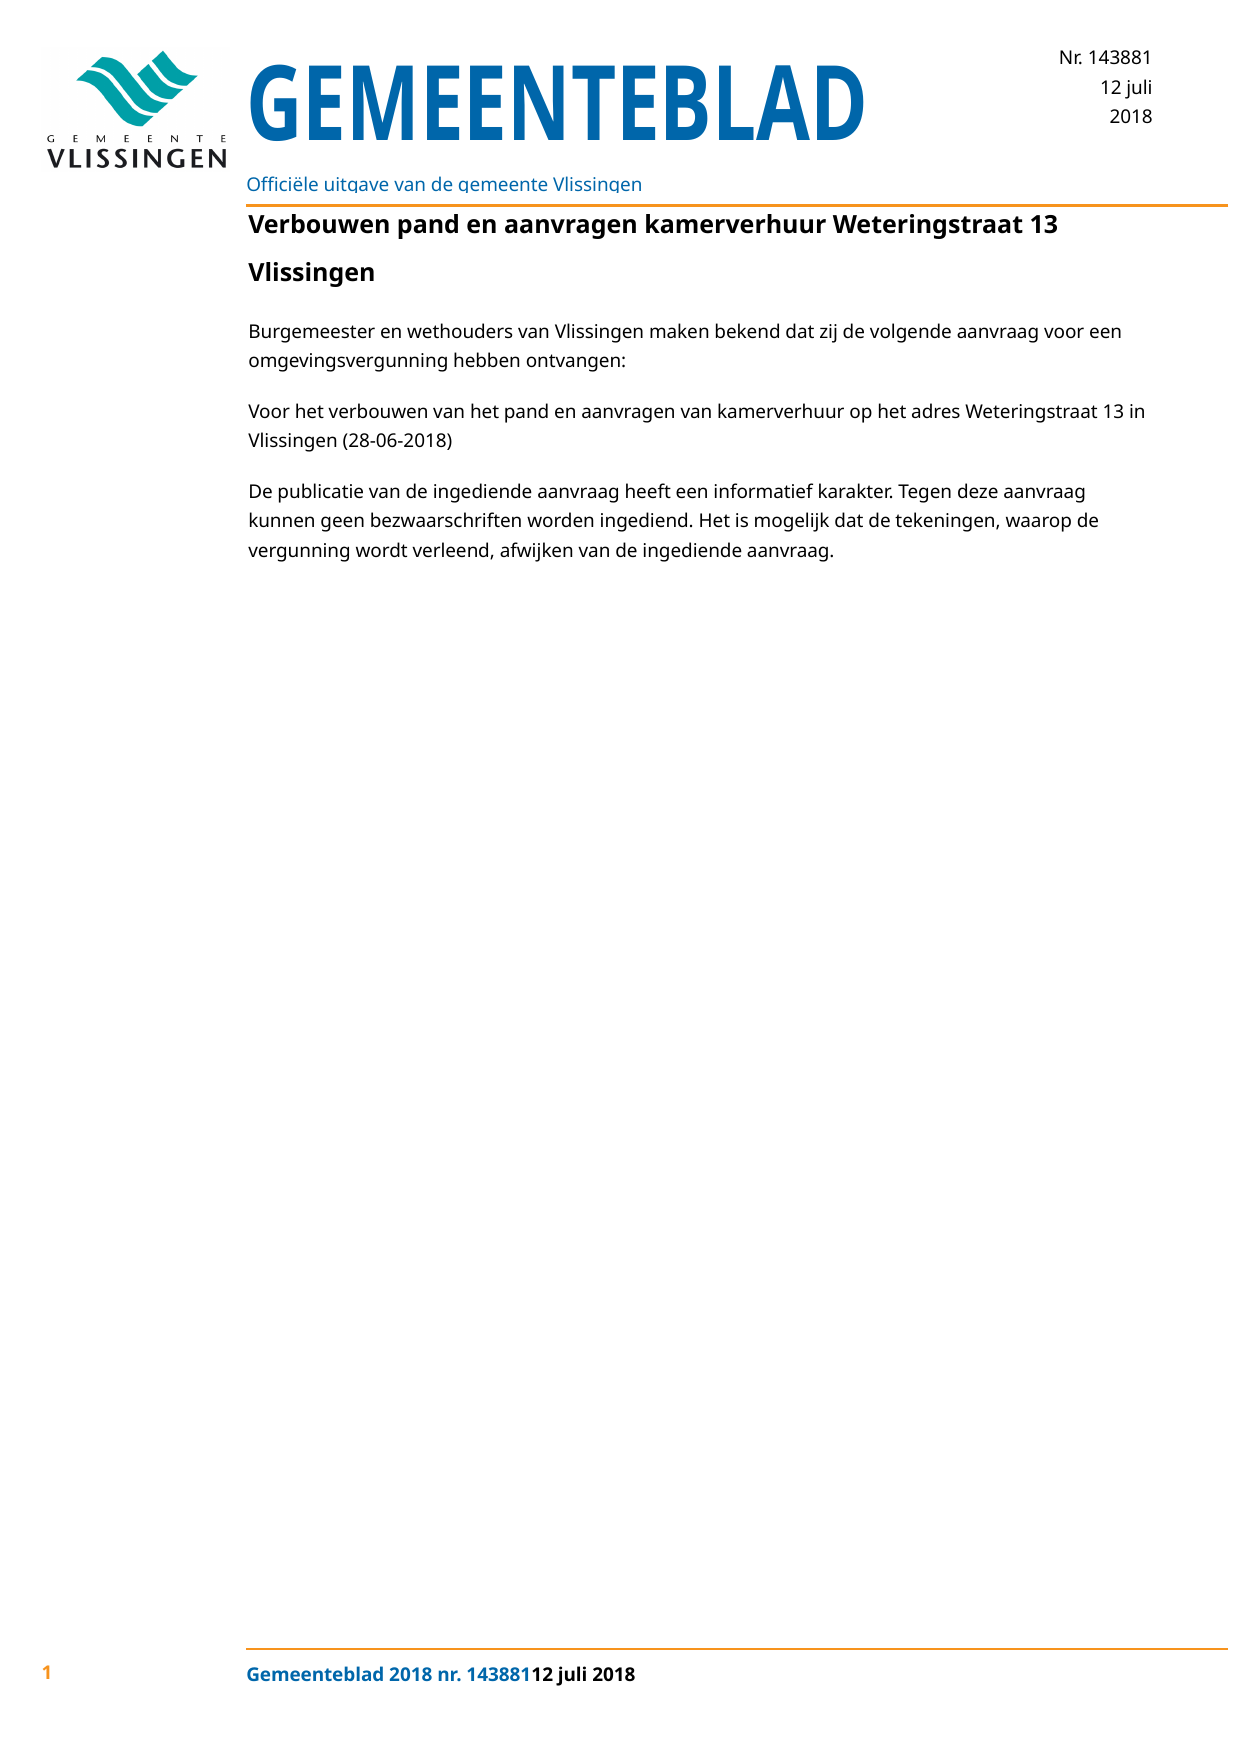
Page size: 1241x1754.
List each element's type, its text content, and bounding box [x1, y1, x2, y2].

text Burgemeester en wethouders van Vlissingen maken bekend dat zij de volgende aanvraag voor een omgevingsvergunning hebben ontvangen: [248, 318, 1152, 373]
picture [41, 47, 231, 172]
text Voor het verbouwen van het pand en aanvragen van kamerverhuur op het adres Weteringstraat 13 in Vlissingen (28-06-2018) [248, 398, 1152, 453]
text De publicatie van de ingediende aanvraag heeft een informatief karakter. Tegen deze aanvraag kunnen geen bezwaarschriften worden ingediend. Het is mogelijk dat de tekeningen, waarop de vergunning wordt verleend, afwijken van de ingediende aanvraag. [248, 478, 1152, 563]
text Verbouwen pand en aanvragen kamerverhuur Weteringstraat 13 Vlissingen [248, 207, 1152, 288]
